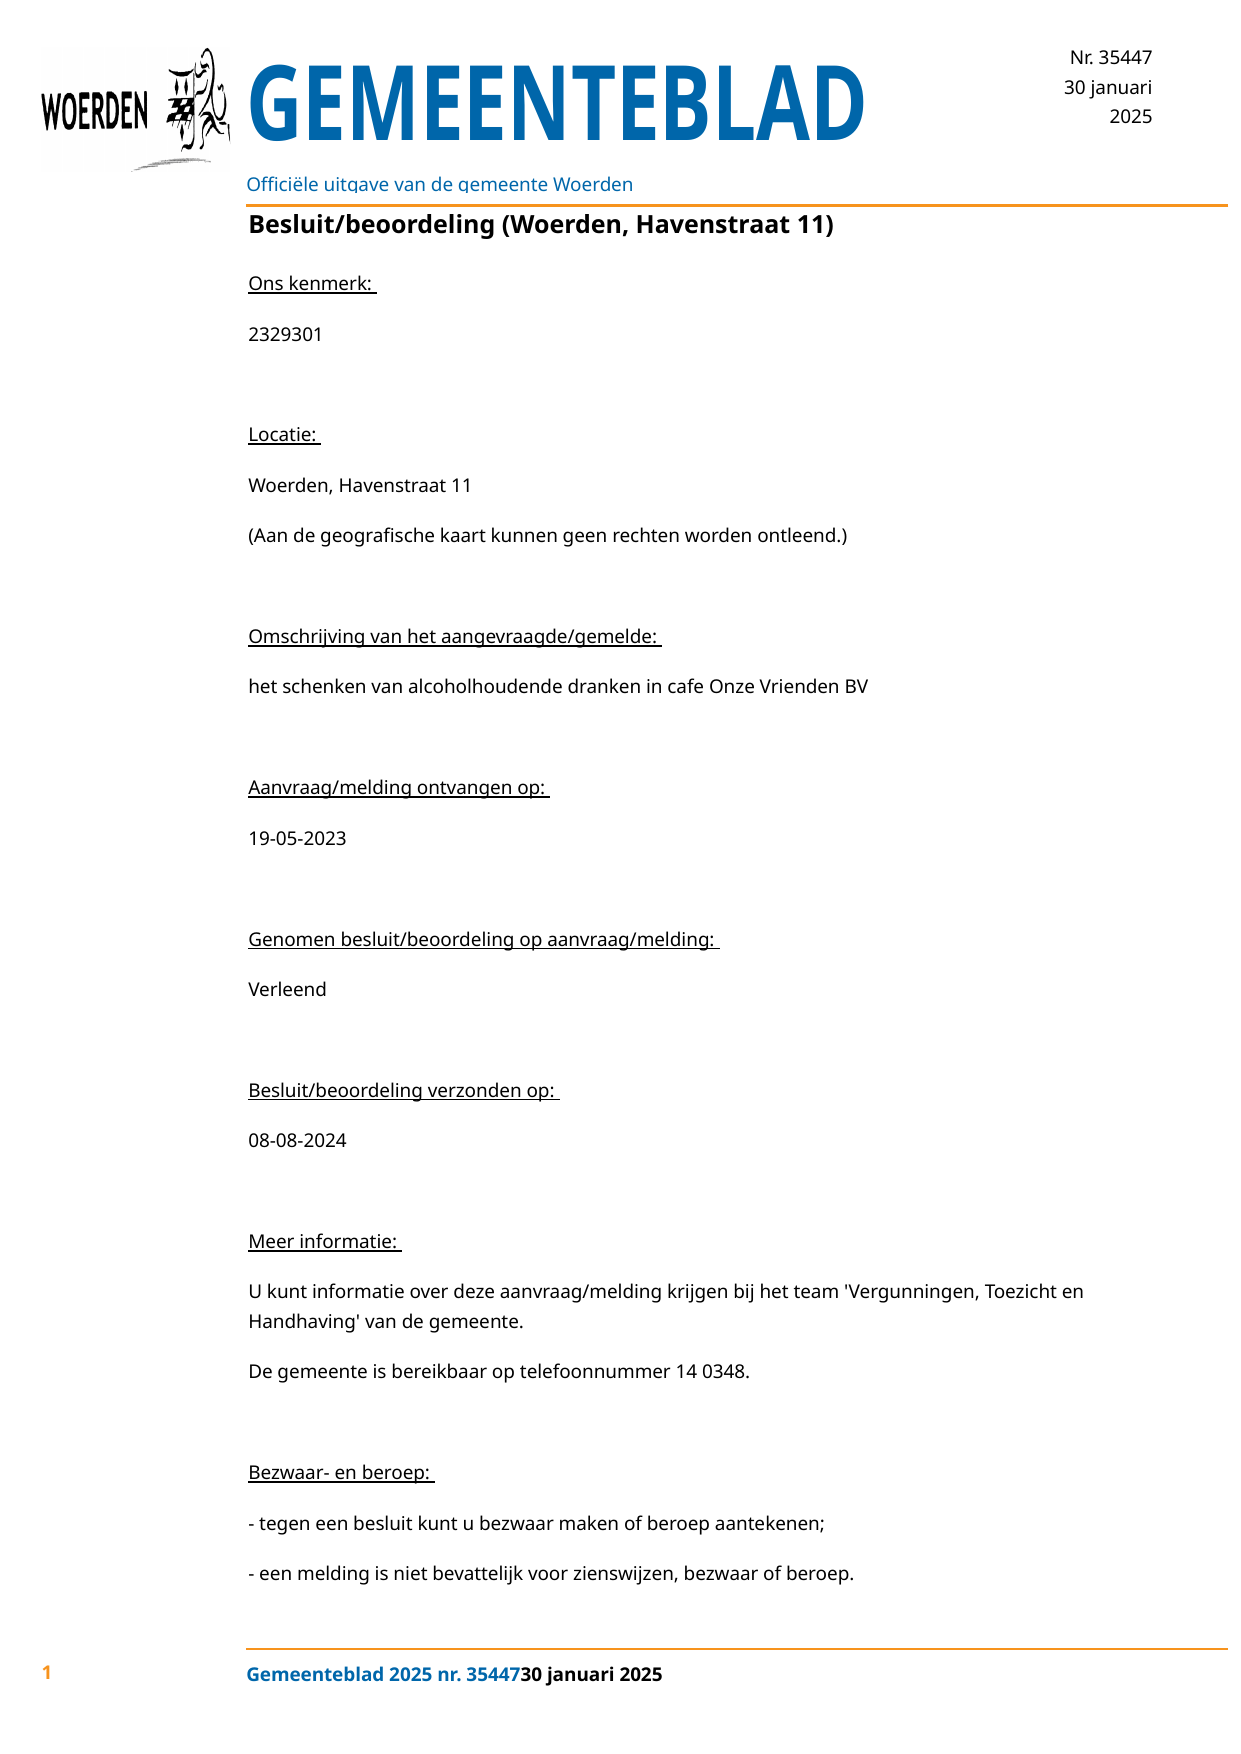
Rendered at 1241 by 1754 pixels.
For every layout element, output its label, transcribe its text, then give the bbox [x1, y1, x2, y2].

text - tegen een besluit kunt u bezwaar maken of beroep aantekenen; [248, 1510, 1152, 1536]
text U kunt informatie over deze aanvraag/melding krijgen bij het team 'Vergunningen, Toezicht en Handhaving' van de gemeente. [248, 1279, 1152, 1334]
text Verleend [248, 976, 1152, 1002]
text het schenken van alcoholhoudende dranken in cafe Onze Vrienden BV [248, 674, 1152, 699]
text Woerden, Havenstraat 11 [248, 472, 1152, 498]
text - een melding is niet bevattelijk voor zienswijzen, bezwaar of beroep. [248, 1560, 1152, 1586]
text 2329301 [248, 321, 1152, 346]
text De gemeente is bereikbaar op telefoonnummer 14 0348. [248, 1359, 1152, 1384]
text 19-05-2023 [248, 825, 1152, 851]
picture [41, 47, 231, 172]
text (Aan de geografische kaart kunnen geen rechten worden ontleend.) [248, 522, 1152, 548]
text Besluit/beoordeling (Woerden, Havenstraat 11) [248, 207, 1152, 241]
text Besluit/beoordeling verzonden op: [248, 1077, 1152, 1103]
text Ons kenmerk: [248, 270, 1152, 296]
text Aanvraag/melding ontvangen op: [248, 774, 1152, 800]
text Omschrijving van het aangevraagde/gemelde: [248, 623, 1152, 649]
text Meer informatie: [248, 1228, 1152, 1254]
text Locatie: [248, 422, 1152, 447]
text Genomen besluit/beoordeling op aanvraag/melding: [248, 926, 1152, 951]
text 08-08-2024 [248, 1127, 1152, 1153]
text Bezwaar- en beroep: [248, 1459, 1152, 1485]
